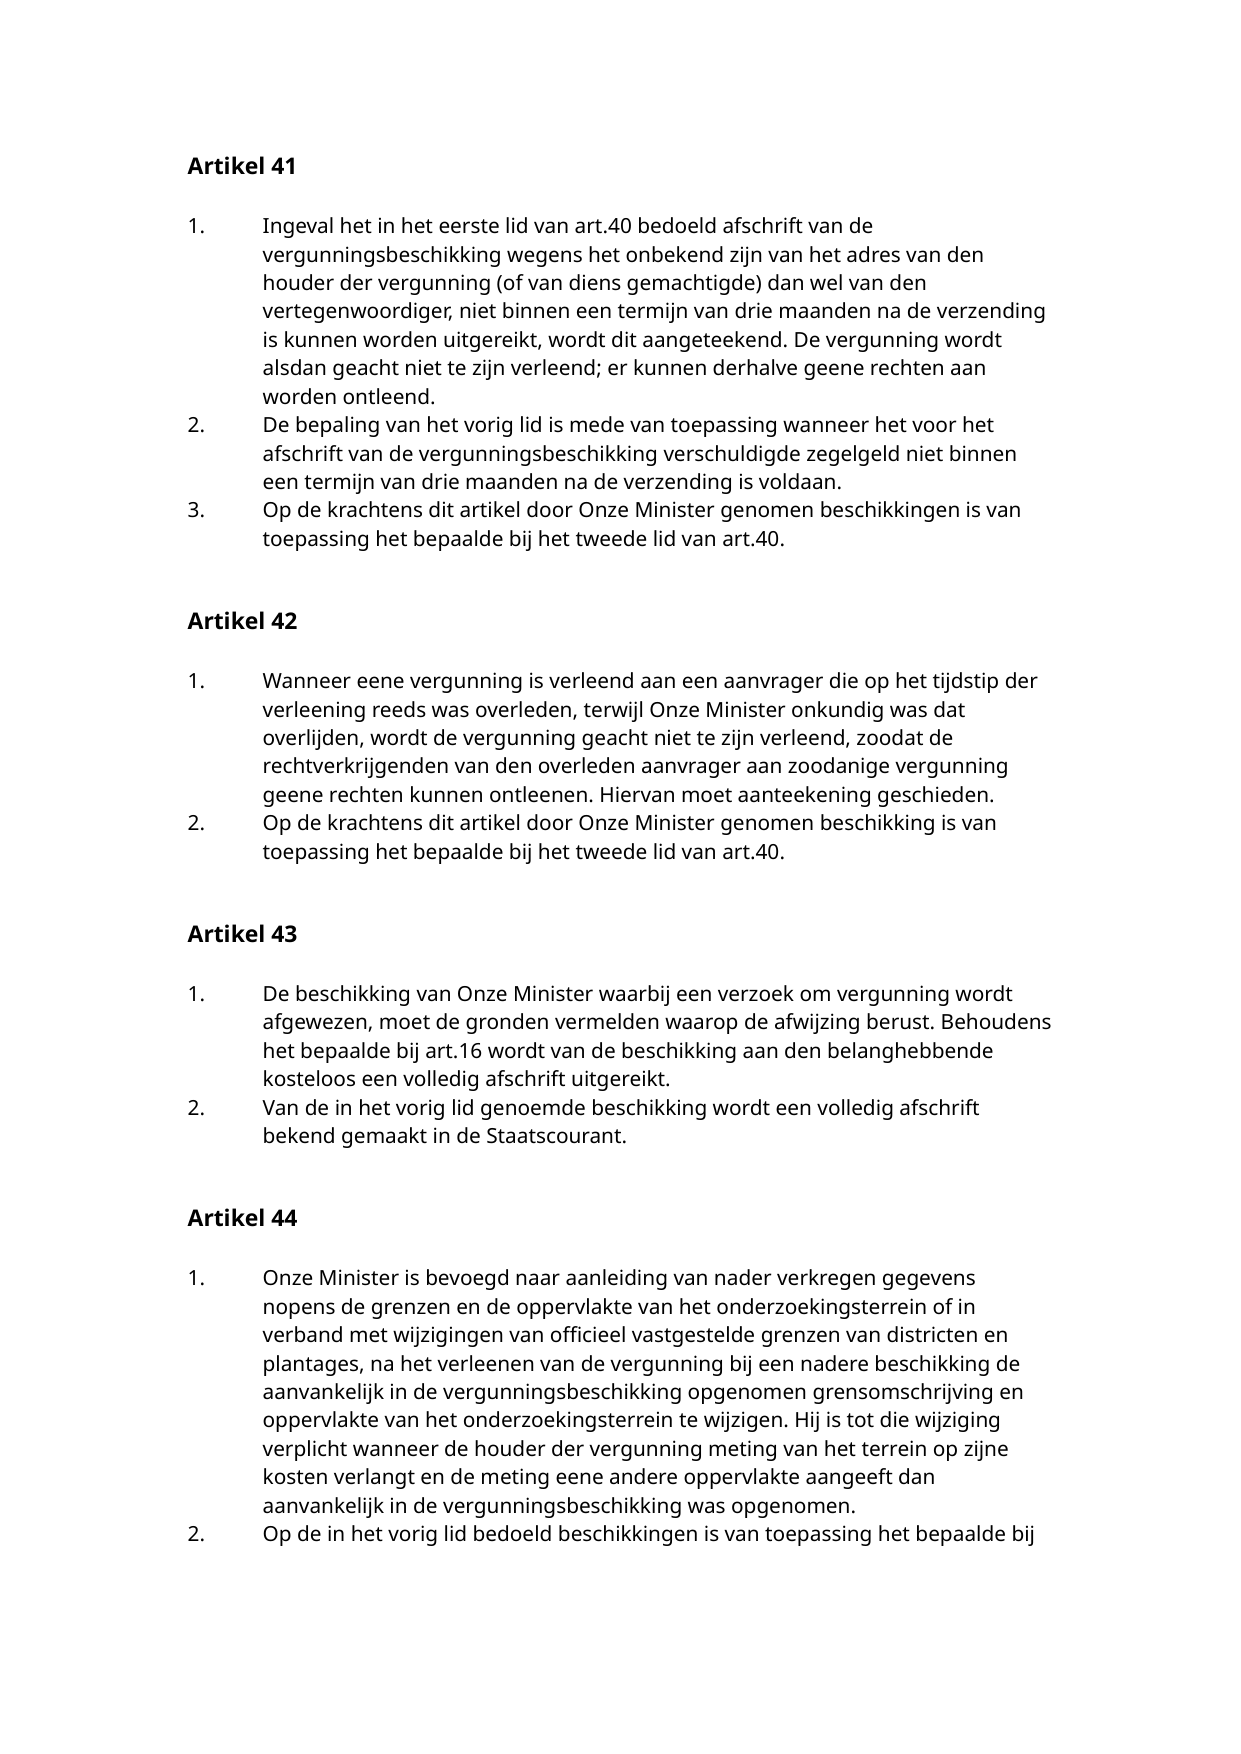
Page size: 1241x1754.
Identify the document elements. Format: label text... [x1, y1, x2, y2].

list Op de in het vorig lid bedoeld beschikkingen is van toepassing het bepaalde bij [187, 1519, 1053, 1548]
list Op de krachtens dit artikel door Onze Minister genomen beschikking is van toepassing het bepaalde bij het tweede lid van art.40. [187, 808, 1053, 865]
subtitle Artikel 44 [187, 1202, 1053, 1233]
subtitle Artikel 43 [187, 918, 1053, 949]
list De bepaling van het vorig lid is mede van toepassing wanneer het voor het afschrift van de vergunningsbeschikking verschuldigde zegelgeld niet binnen een termijn van drie maanden na de verzending is voldaan. [187, 410, 1053, 496]
list De beschikking van Onze Minister waarbij een verzoek om vergunning wordt afgewezen, moet de gronden vermelden waarop de afwijzing berust. Behoudens het bepaalde bij art.16 wordt van de beschikking aan den belanghebbende kosteloos een volledig afschrift uitgereikt. [187, 979, 1053, 1093]
list Wanneer eene vergunning is verleend aan een aanvrager die op het tijdstip der verleening reeds was overleden, terwijl Onze Minister onkundig was dat overlijden, wordt de vergunning geacht niet te zijn verleend, zoodat de rechtverkrijgenden van den overleden aanvrager aan zoodanige vergunning geene rechten kunnen ontleenen. Hiervan moet aanteekening geschieden. [187, 666, 1053, 808]
subtitle Artikel 42 [187, 605, 1053, 636]
list Ingeval het in het eerste lid van art.40 bedoeld afschrift van de vergunningsbeschikking wegens het onbekend zijn van het adres van den houder der vergunning (of van diens gemachtigde) dan wel van den vertegenwoordiger, niet binnen een termijn van drie maanden na de verzending is kunnen worden uitgereikt, wordt dit aangeteekend. De vergunning wordt alsdan geacht niet te zijn verleend; er kunnen derhalve geene rechten aan worden ontleend. [187, 211, 1053, 410]
list Onze Minister is bevoegd naar aanleiding van nader verkregen gegevens nopens de grenzen en de oppervlakte van het onderzoekingsterrein of in verband met wijzigingen van officieel vastgestelde grenzen van districten en plantages, na het verleenen van de vergunning bij een nadere beschikking de aanvankelijk in de vergunningsbeschikking opgenomen grensomschrijving en oppervlakte van het onderzoekingsterrein te wijzigen. Hij is tot die wijziging verplicht wanneer de houder der vergunning meting van het terrein op zijne kosten verlangt en de meting eene andere oppervlakte aangeeft dan aanvankelijk in de vergunningsbeschikking was opgenomen. [187, 1263, 1053, 1519]
subtitle Artikel 41 [187, 150, 1053, 181]
list Op de krachtens dit artikel door Onze Minister genomen beschikkingen is van toepassing het bepaalde bij het tweede lid van art.40. [187, 496, 1053, 552]
list Van de in het vorig lid genoemde beschikking wordt een volledig afschrift bekend gemaakt in de Staatscourant. [187, 1093, 1053, 1150]
